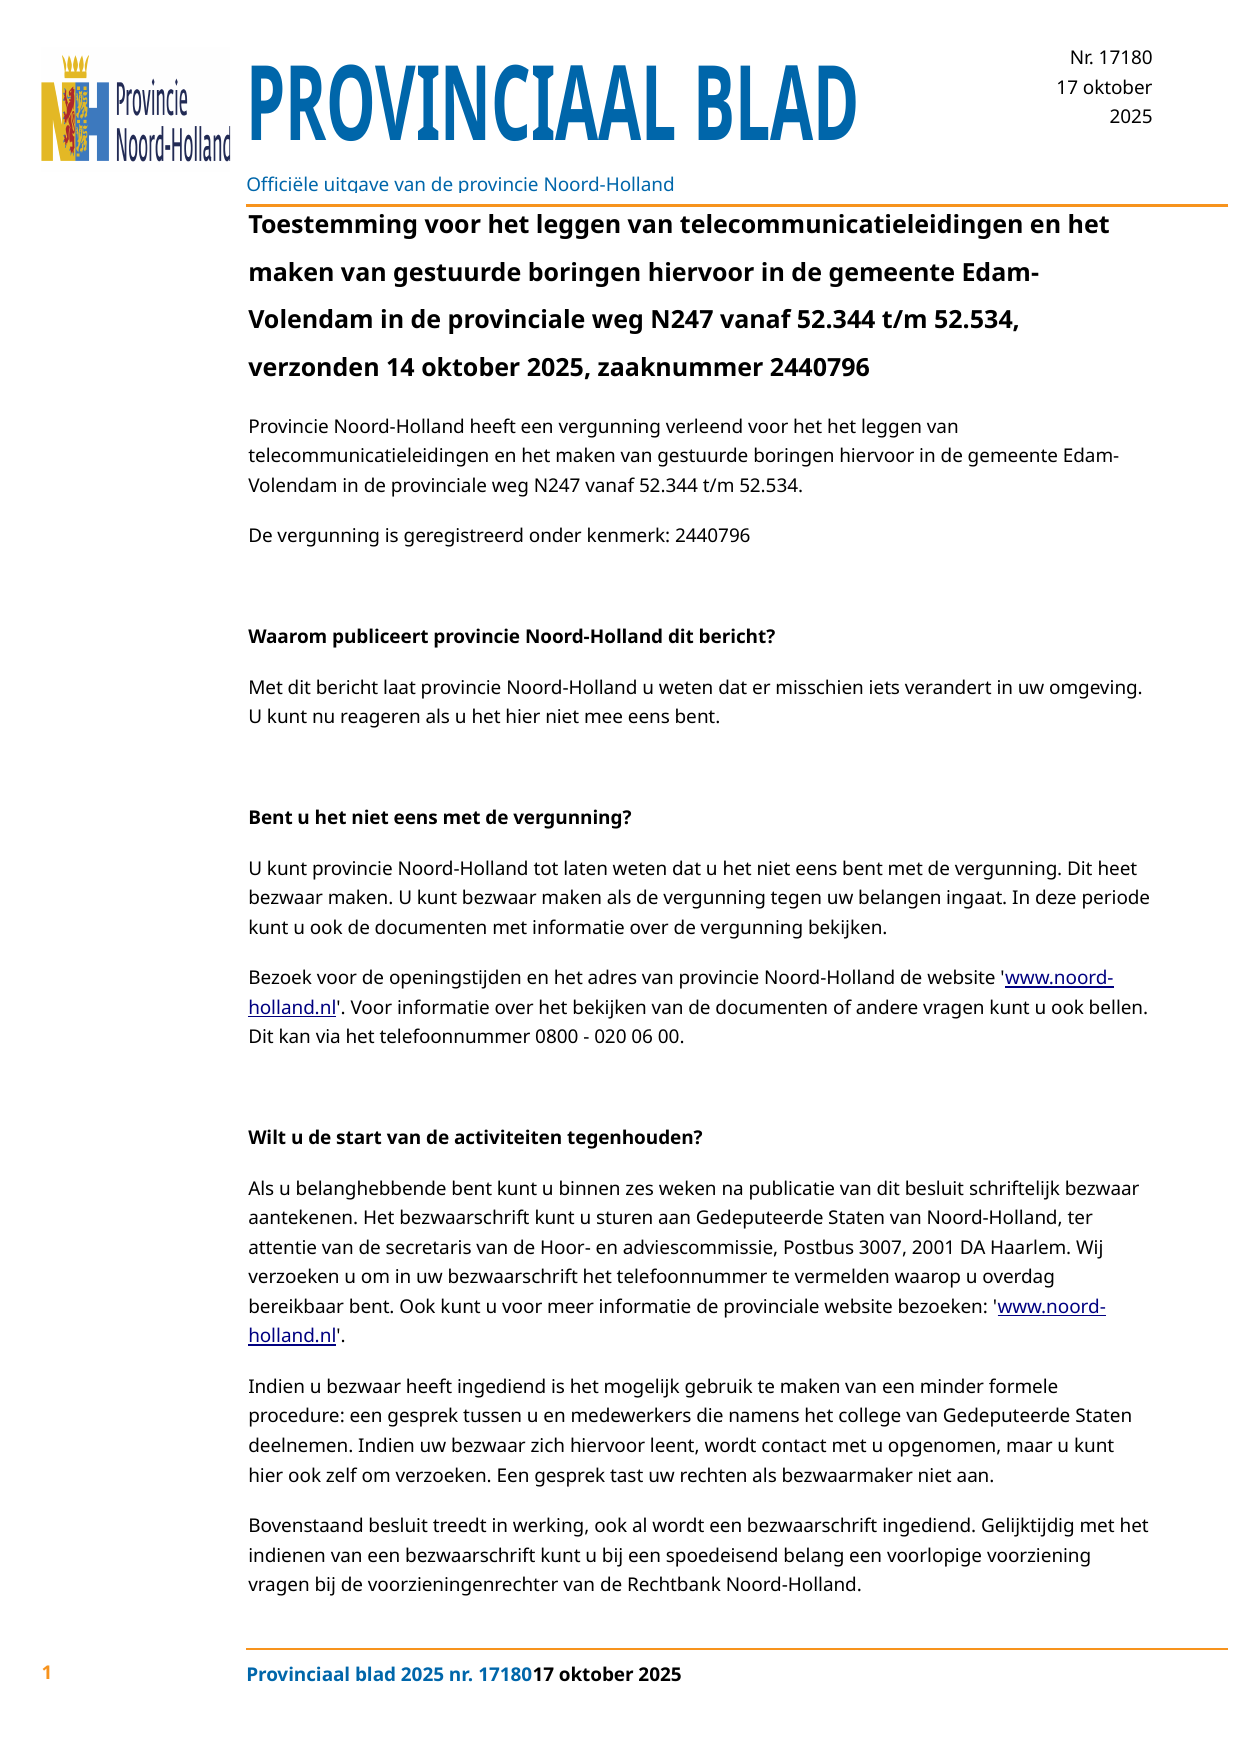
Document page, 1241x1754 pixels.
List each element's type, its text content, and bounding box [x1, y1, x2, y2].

picture [41, 47, 231, 172]
text Waarom publiceert provincie Noord-Holland dit bericht? [248, 623, 1152, 649]
text Bezoek voor de openingstijden en het adres van provincie Noord-Holland de website 'www.noord-holland.nl'. Voor informatie over het bekijken van de documenten of andere vragen kunt u ook bellen. Dit kan via het telefoonnummer 0800 - 020 06 00. [248, 964, 1152, 1049]
text Provincie Noord-Holland heeft een vergunning verleend voor het het leggen van telecommunicatieleidingen en het maken van gestuurde boringen hiervoor in de gemeente Edam-Volendam in de provinciale weg N247 vanaf 52.344 t/m 52.534. [248, 413, 1152, 498]
text Met dit bericht laat provincie Noord-Holland u weten dat er misschien iets verandert in uw omgeving. U kunt nu reageren als u het hier niet mee eens bent. [248, 674, 1152, 729]
text Als u belanghebbende bent kunt u binnen zes weken na publicatie van dit besluit schriftelijk bezwaar aantekenen. Het bezwaarschrift kunt u sturen aan Gedeputeerde Staten van Noord-Holland, ter attentie van de secretaris van de Hoor- en adviescommissie, Postbus 3007, 2001 DA Haarlem. Wij verzoeken u om in uw bezwaarschrift het telefoonnummer te vermelden waarop u overdag bereikbaar bent. Ook kunt u voor meer informatie de provinciale website bezoeken: 'www.noord-holland.nl'. [248, 1175, 1152, 1348]
text De vergunning is geregistreerd onder kenmerk: 2440796 [248, 523, 1152, 548]
text Wilt u de start van de activiteiten tegenhouden? [248, 1124, 1152, 1150]
text Toestemming voor het leggen van telecommunicatieleidingen en het maken van gestuurde boringen hiervoor in de gemeente Edam-Volendam in de provinciale weg N247 vanaf 52.344 t/m 52.534, verzonden 14 oktober 2025, zaaknummer 2440796 [248, 207, 1152, 384]
text Bent u het niet eens met de vergunning? [248, 804, 1152, 830]
text U kunt provincie Noord-Holland tot laten weten dat u het niet eens bent met de vergunning. Dit heet bezwaar maken. U kunt bezwaar maken als de vergunning tegen uw belangen ingaat. In deze periode kunt u ook de documenten met informatie over de vergunning bekijken. [248, 855, 1152, 940]
text Bovenstaand besluit treedt in werking, ook al wordt een bezwaarschrift ingediend. Gelijktijdig met het indienen van een bezwaarschrift kunt u bij een spoedeisend belang een voorlopige voorziening vragen bij de voorzieningenrechter van de Rechtbank Noord-Holland. [248, 1512, 1152, 1597]
text Indien u bezwaar heeft ingediend is het mogelijk gebruik te maken van een minder formele procedure: een gesprek tussen u en medewerkers die namens het college van Gedeputeerde Staten deelnemen. Indien uw bezwaar zich hiervoor leent, wordt contact met u opgenomen, maar u kunt hier ook zelf om verzoeken. Een gesprek tast uw rechten als bezwaarmaker niet aan. [248, 1373, 1152, 1488]
